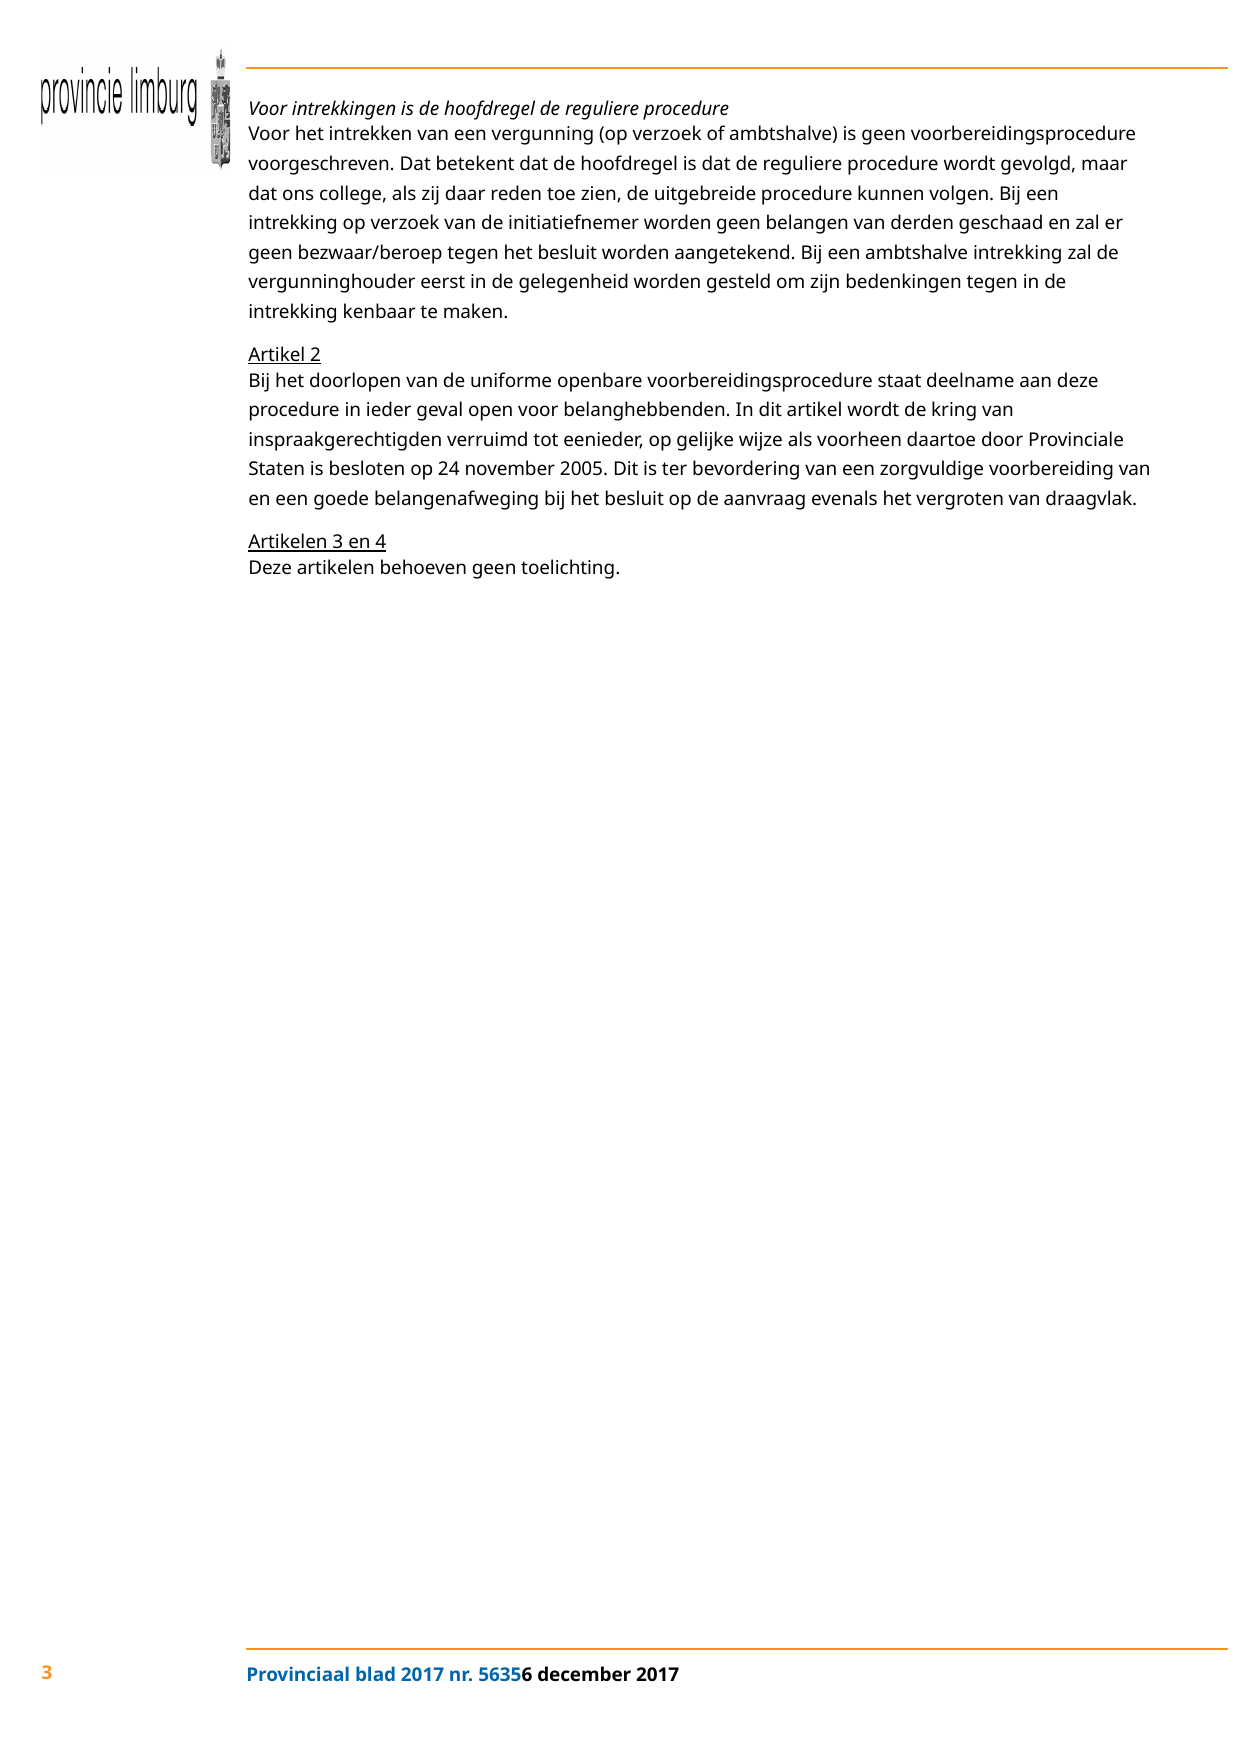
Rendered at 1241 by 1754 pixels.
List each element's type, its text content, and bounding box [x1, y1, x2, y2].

picture [41, 47, 231, 172]
text Artikel 2 [248, 341, 1152, 367]
text Bij het doorlopen van de uniforme openbare voorbereidingsprocedure staat deelname aan deze procedure in ieder geval open voor belanghebbenden. In dit artikel wordt de kring van inspraakgerechtigden verruimd tot eenieder, op gelijke wijze als voorheen daartoe door Provinciale Staten is besloten op 24 november 2005. Dit is ter bevordering van een zorgvuldige voorbereiding van en een goede belangenafweging bij het besluit op de aanvraag evenals het vergroten van draagvlak. [248, 367, 1152, 511]
text Voor het intrekken van een vergunning (op verzoek of ambtshalve) is geen voorbereidingsprocedure voorgeschreven. Dat betekent dat de hoofdregel is dat de reguliere procedure wordt gevolgd, maar dat ons college, als zij daar reden toe zien, de uitgebreide procedure kunnen volgen. Bij een intrekking op verzoek van de initiatiefnemer worden geen belangen van derden geschaad en zal er geen bezwaar/beroep tegen het besluit worden aangetekend. Bij een ambtshalve intrekking zal de vergunninghouder eerst in de gelegenheid worden gesteld om zijn bedenkingen tegen in de intrekking kenbaar te maken. [248, 121, 1152, 324]
text Deze artikelen behoeven geen toelichting. [248, 554, 1152, 580]
text Voor intrekkingen is de hoofdregel de reguliere procedure [248, 95, 1152, 121]
text Artikelen 3 en 4 [248, 528, 1152, 554]
